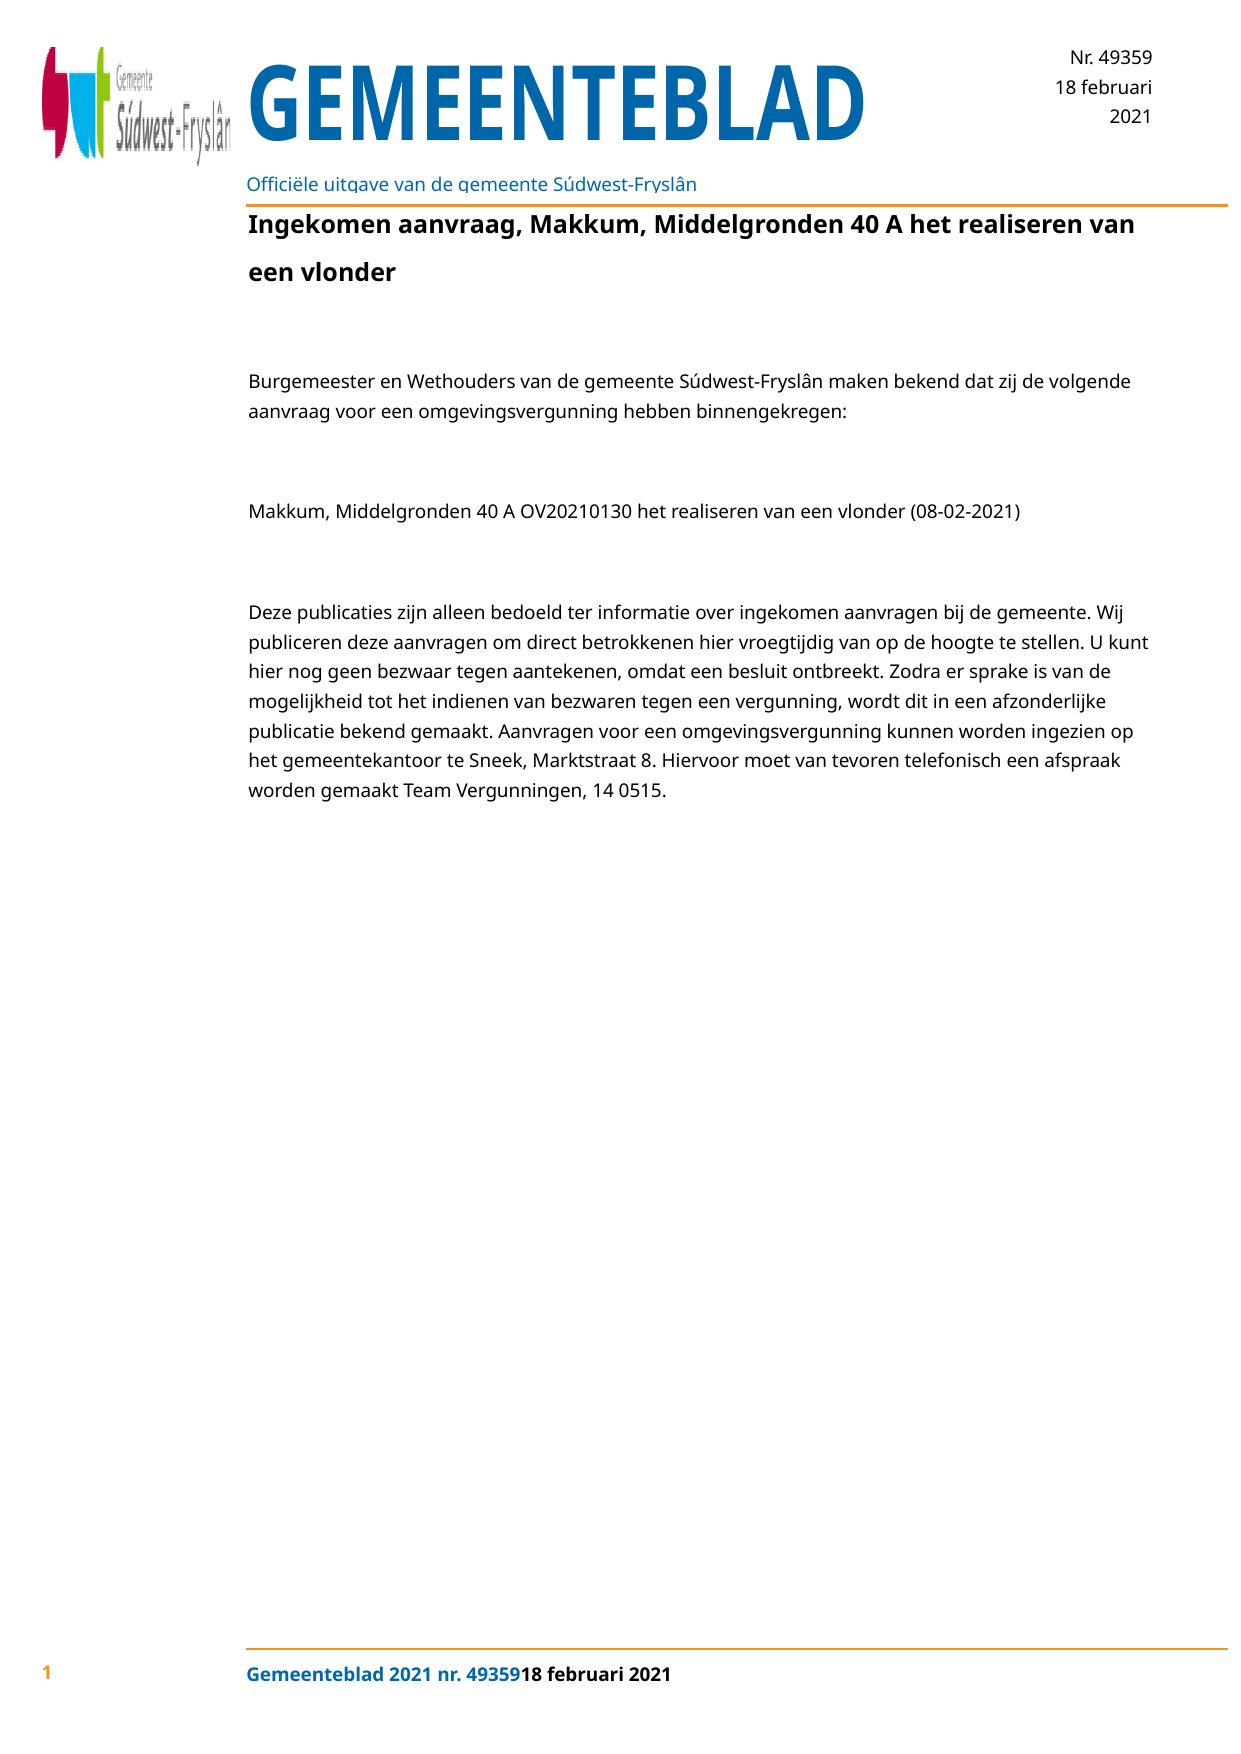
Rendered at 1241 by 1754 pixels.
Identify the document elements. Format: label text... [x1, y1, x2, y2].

text Burgemeester en Wethouders van de gemeente Súdwest-Fryslân maken bekend dat zij de volgende aanvraag voor een omgevingsvergunning hebben binnengekregen: [248, 368, 1152, 424]
text Makkum, Middelgronden 40 A OV20210130 het realiseren van een vlonder (08-02-2021) [248, 499, 1152, 524]
text Ingekomen aanvraag, Makkum, Middelgronden 40 A het realiseren van een vlonder [248, 207, 1152, 288]
text Deze publicaties zijn alleen bedoeld ter informatie over ingekomen aanvragen bij de gemeente. Wij publiceren deze aanvragen om direct betrokkenen hier vroegtijdig van op de hoogte te stellen. U kunt hier nog geen bezwaar tegen aantekenen, omdat een besluit ontbreekt. Zodra er sprake is van de mogelijkheid tot het indienen van bezwaren tegen een vergunning, wordt dit in een afzonderlijke publicatie bekend gemaakt. Aanvragen voor een omgevingsvergunning kunnen worden ingezien op het gemeentekantoor te Sneek, Marktstraat 8. Hiervoor moet van tevoren telefonisch een afspraak worden gemaakt Team Vergunningen, 14 0515. [248, 599, 1152, 803]
picture [41, 47, 231, 172]
